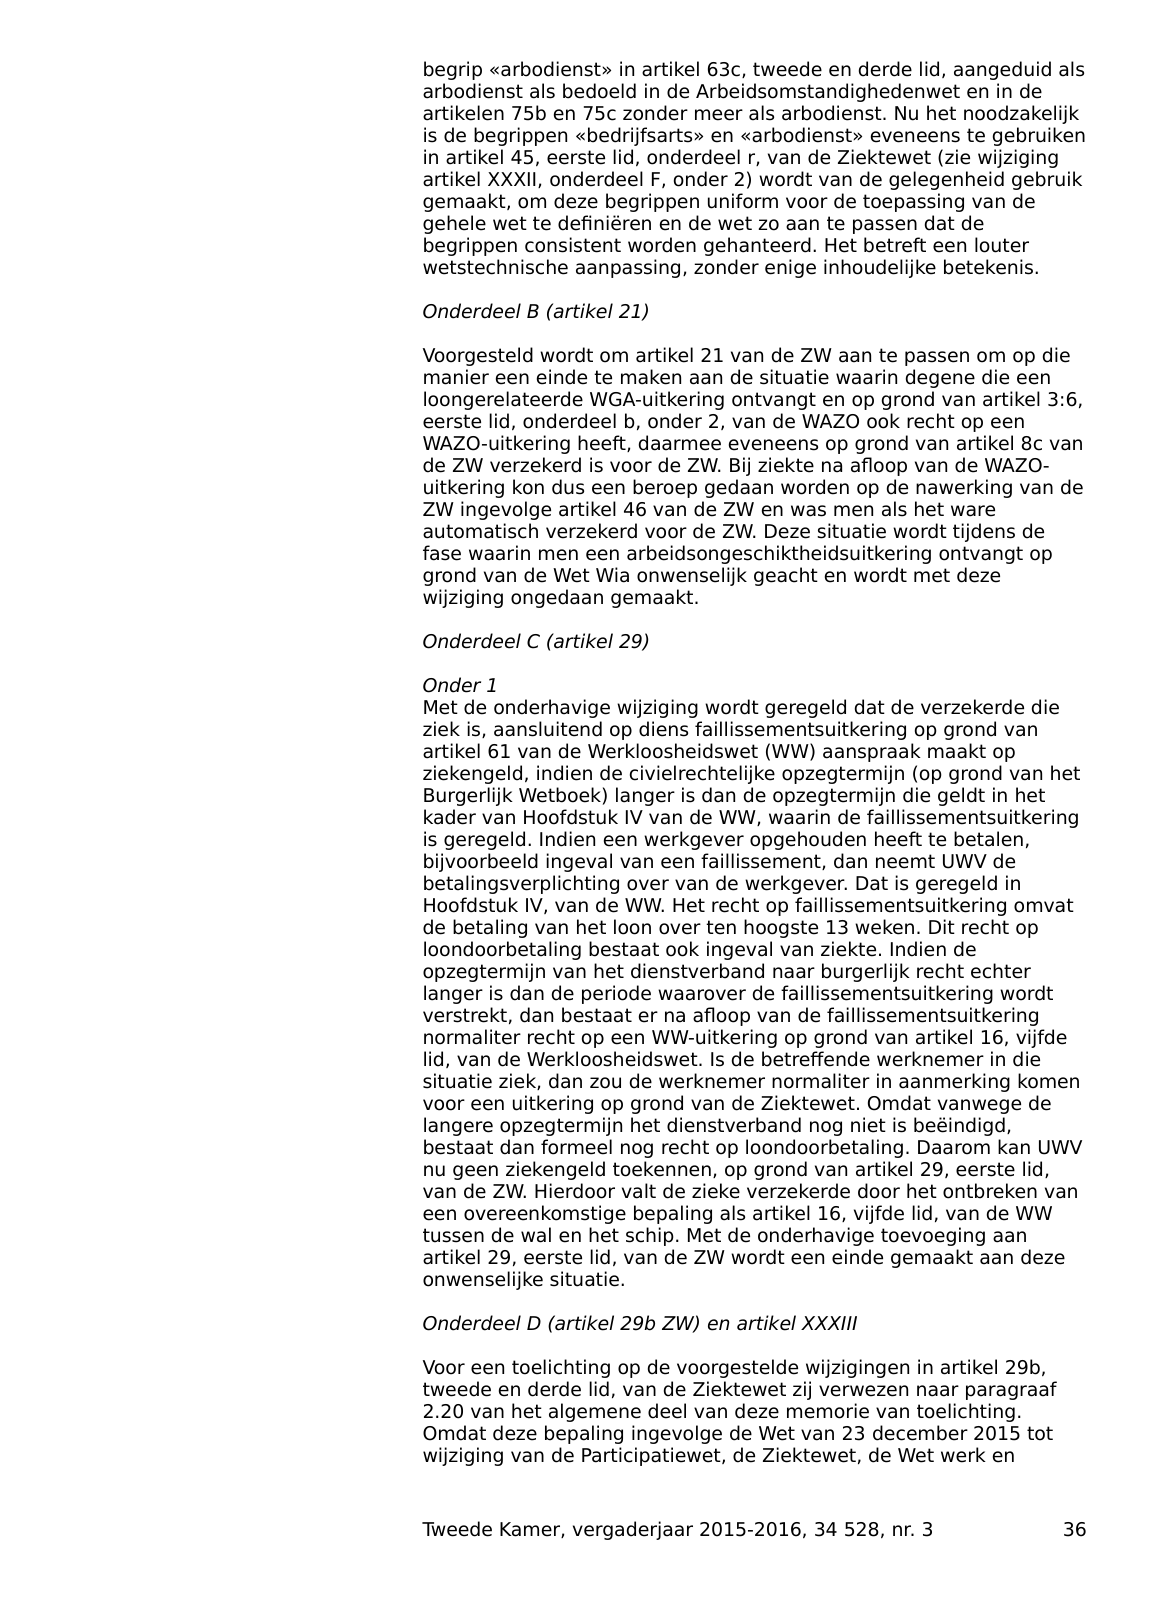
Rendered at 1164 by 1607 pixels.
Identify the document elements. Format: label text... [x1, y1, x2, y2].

subtitle Onder 1 [422, 675, 1087, 697]
subtitle Onderdeel C (artikel 29) [422, 631, 1087, 653]
text begrip «arbodienst» in artikel 63c, tweede en derde lid, aangeduid als arbodienst als bedoeld in de Arbeidsomstandighedenwet en in de artikelen 75b en 75c zonder meer als arbodienst. Nu het noodzakelijk is de begrippen «bedrijfsarts» en «arbodienst» eveneens te gebruiken in artikel 45, eerste lid, onderdeel r, van de Ziektewet (zie wijziging artikel XXXII, onderdeel F, onder 2) wordt van de gelegenheid gebruik gemaakt, om deze begrippen uniform voor de toepassing van de gehele wet te definiëren en de wet zo aan te passen dat de begrippen consistent worden gehanteerd. Het betreft een louter wetstechnische aanpassing, zonder enige inhoudelijke betekenis. [422, 59, 1087, 279]
text Voorgesteld wordt om artikel 21 van de ZW aan te passen om op die manier een einde te maken aan de situatie waarin degene die een loongerelateerde WGA-uitkering ontvangt en op grond van artikel 3:6, eerste lid, onderdeel b, onder 2, van de WAZO ook recht op een WAZO-uitkering heeft, daarmee eveneens op grond van artikel 8c van de ZW verzekerd is voor de ZW. Bij ziekte na afloop van de WAZO-uitkering kon dus een beroep gedaan worden op de nawerking van de ZW ingevolge artikel 46 van de ZW en was men als het ware automatisch verzekerd voor de ZW. Deze situatie wordt tijdens de fase waarin men een arbeidsongeschiktheidsuitkering ontvangt op grond van de Wet Wia onwenselijk geacht en wordt met deze wijziging ongedaan gemaakt. [422, 345, 1087, 609]
text Voor een toelichting op de voorgestelde wijzigingen in artikel 29b, tweede en derde lid, van de Ziektewet zij verwezen naar paragraaf 2.20 van het algemene deel van deze memorie van toelichting. Omdat deze bepaling ingevolge de Wet van 23 december 2015 tot wijziging van de Participatiewet, de Ziektewet, de Wet werk en [422, 1357, 1087, 1467]
subtitle Onderdeel D (artikel 29b ZW) en artikel XXXIII [422, 1313, 1087, 1335]
subtitle Onderdeel B (artikel 21) [422, 301, 1087, 323]
text Met de onderhavige wijziging wordt geregeld dat de verzekerde die ziek is, aansluitend op diens faillissementsuitkering op grond van artikel 61 van de Werkloosheidswet (WW) aanspraak maakt op ziekengeld, indien de civielrechtelijke opzegtermijn (op grond van het Burgerlijk Wetboek) langer is dan de opzegtermijn die geldt in het kader van Hoofdstuk IV van de WW, waarin de faillissementsuitkering is geregeld. Indien een werkgever opgehouden heeft te betalen, bijvoorbeeld ingeval van een faillissement, dan neemt UWV de betalingsverplichting over van de werkgever. Dat is geregeld in Hoofdstuk IV, van de WW. Het recht op faillissementsuitkering omvat de betaling van het loon over ten hoogste 13 weken. Dit recht op loondoorbetaling bestaat ook ingeval van ziekte. Indien de opzegtermijn van het dienstverband naar burgerlijk recht echter langer is dan de periode waarover de faillissementsuitkering wordt verstrekt, dan bestaat er na afloop van de faillissementsuitkering normaliter recht op een WW-uitkering op grond van artikel 16, vijfde lid, van de Werkloosheidswet. Is de betreffende werknemer in die situatie ziek, dan zou de werknemer normaliter in aanmerking komen voor een uitkering op grond van de Ziektewet. Omdat vanwege de langere opzegtermijn het dienstverband nog niet is beëindigd, bestaat dan formeel nog recht op loondoorbetaling. Daarom kan UWV nu geen ziekengeld toekennen, op grond van artikel 29, eerste lid, van de ZW. Hierdoor valt de zieke verzekerde door het ontbreken van een overeenkomstige bepaling als artikel 16, vijfde lid, van de WW tussen de wal en het schip. Met de onderhavige toevoeging aan artikel 29, eerste lid, van de ZW wordt een einde gemaakt aan deze onwenselijke situatie. [422, 697, 1087, 1291]
